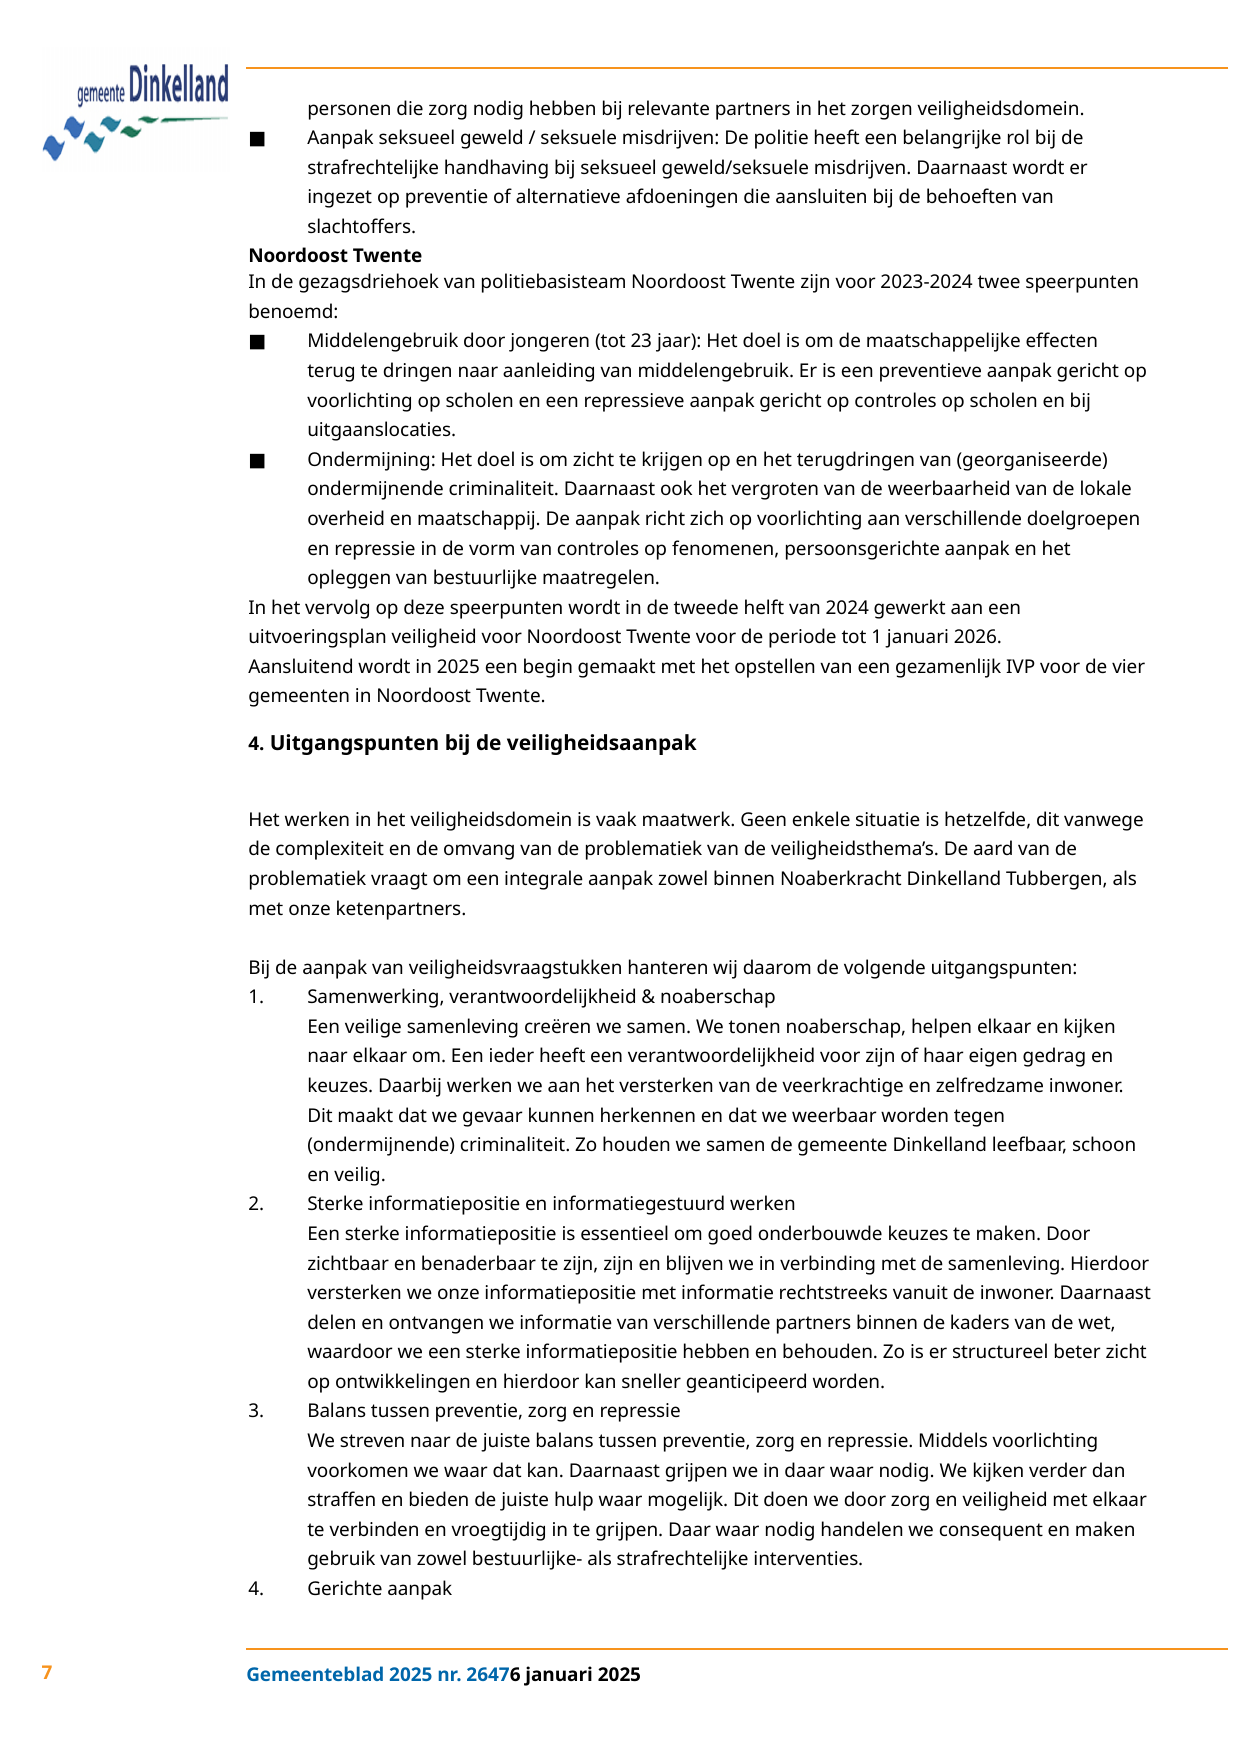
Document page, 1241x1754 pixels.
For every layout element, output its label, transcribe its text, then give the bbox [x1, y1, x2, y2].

picture [41, 47, 231, 172]
text Aansluitend wordt in 2025 een begin gemaakt met het opstellen van een gezamenlijk IVP voor de vier gemeenten in Noordoost Twente. [248, 653, 1152, 708]
list Gerichte aanpak [248, 1575, 1152, 1601]
text Bij de aanpak van veiligheidsvraagstukken hanteren wij daarom de volgende uitgangspunten: [248, 954, 1152, 979]
list Een veilige samenleving creëren we samen. We tonen noaberschap, helpen elkaar en kijken naar elkaar om. Een ieder heeft een verantwoordelijkheid voor zijn of haar eigen gedrag en keuzes. Daarbij werken we aan het versterken van de veerkrachtige en zelfredzame inwoner. Dit maakt dat we gevaar kunnen herkennen en dat we weerbaar worden tegen (ondermijnende) criminaliteit. Zo houden we samen de gemeente Dinkelland leefbaar, schoon en veilig. [248, 1013, 1152, 1187]
list Balans tussen preventie, zorg en repressie [248, 1398, 1152, 1423]
list Samenwerking, verantwoordelijkheid & noaberschap [248, 983, 1152, 1009]
list Middelengebruik door jongeren (tot 23 jaar): Het doel is om de maatschappelijke effecten terug te dringen naar aanleiding van middelengebruik. Er is een preventieve aanpak gericht op voorlichting op scholen en een repressieve aanpak gericht op controles op scholen en bij uitgaanslocaties. [248, 328, 1152, 442]
list Een sterke informatiepositie is essentieel om goed onderbouwde keuzes te maken. Door zichtbaar en benaderbaar te zijn, zijn en blijven we in verbinding met de samenleving. Hierdoor versterken we onze informatiepositie met informatie rechtstreeks vanuit de inwoner. Daarnaast delen en ontvangen we informatie van verschillende partners binnen de kaders van de wet, waardoor we een sterke informatiepositie hebben en behouden. Zo is er structureel beter zicht op ontwikkelingen en hierdoor kan sneller geanticipeerd worden. [248, 1220, 1152, 1394]
text Het werken in het veiligheidsdomein is vaak maatwerk. Geen enkele situatie is hetzelfde, dit vanwege de complexiteit en de omvang van de problematiek van de veiligheidsthema’s. De aard van de problematiek vraagt om een integrale aanpak zowel binnen Noaberkracht Dinkelland Tubbergen, als met onze ketenpartners. [248, 806, 1152, 920]
list Aanpak seksueel geweld / seksuele misdrijven: De politie heeft een belangrijke rol bij de strafrechtelijke handhaving bij seksueel geweld/seksuele misdrijven. Daarnaast wordt er ingezet op preventie of alternatieve afdoeningen die aansluiten bij de behoeften van slachtoffers. [248, 124, 1152, 239]
list Sterke informatiepositie en informatiegestuurd werken [248, 1191, 1152, 1216]
text Noordoost Twente [248, 243, 1152, 268]
text In de gezagsdriehoek van politiebasisteam Noordoost Twente zijn voor 2023-2024 twee speerpunten benoemd: [248, 268, 1152, 324]
text In het vervolg op deze speerpunten wordt in de tweede helft van 2024 gewerkt aan een uitvoeringsplan veiligheid voor Noordoost Twente voor de periode tot 1 januari 2026. [248, 594, 1152, 649]
list personen die zorg nodig hebben bij relevante partners in het zorgen veiligheidsdomein. [248, 95, 1152, 121]
text 4. Uitgangspunten bij de veiligheidsaanpak [248, 728, 1152, 757]
list We streven naar de juiste balans tussen preventie, zorg en repressie. Middels voorlichting voorkomen we waar dat kan. Daarnaast grijpen we in daar waar nodig. We kijken verder dan straffen en bieden de juiste hulp waar mogelijk. Dit doen we door zorg en veiligheid met elkaar te verbinden en vroegtijdig in te grijpen. Daar waar nodig handelen we consequent en maken gebruik van zowel bestuurlijke- als strafrechtelijke interventies. [248, 1427, 1152, 1571]
list Ondermijning: Het doel is om zicht te krijgen op en het terugdringen van (georganiseerde) ondermijnende criminaliteit. Daarnaast ook het vergroten van de weerbaarheid van de lokale overheid en maatschappij. De aanpak richt zich op voorlichting aan verschillende doelgroepen en repressie in de vorm van controles op fenomenen, persoonsgerichte aanpak en het opleggen van bestuurlijke maatregelen. [248, 446, 1152, 590]
